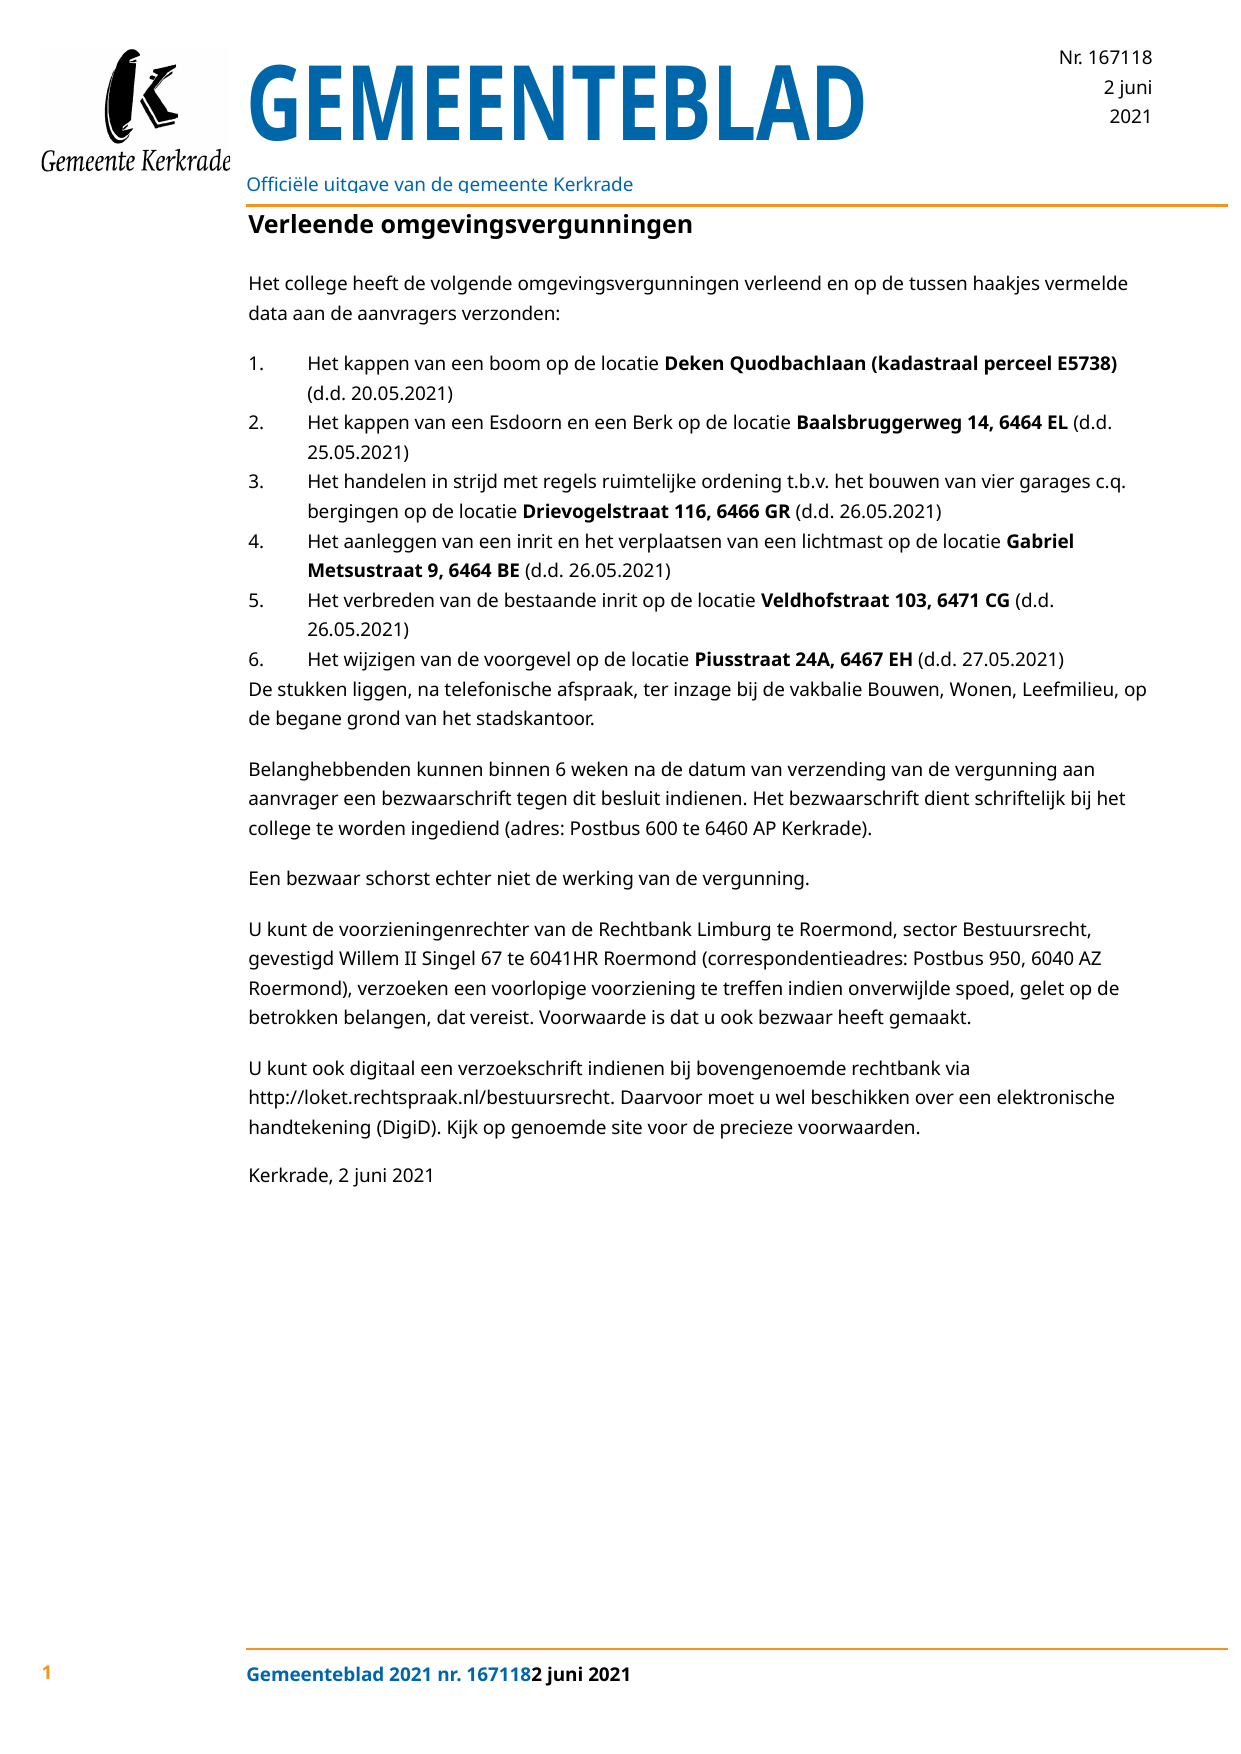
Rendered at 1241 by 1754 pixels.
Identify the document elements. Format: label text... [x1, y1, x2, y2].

list Het aanleggen van een inrit en het verplaatsen van een lichtmast op de locatie Gabriel Metsustraat 9, 6464 BE (d.d. 26.05.2021) [248, 528, 1152, 583]
text U kunt ook digitaal een verzoekschrift indienen bij bovengenoemde rechtbank via http://loket.rechtspraak.nl/bestuursrecht. Daarvoor moet u wel beschikken over een elektronische handtekening (DigiD). Kijk op genoemde site voor de precieze voorwaarden. [248, 1055, 1152, 1140]
text De stukken liggen, na telefonische afspraak, ter inzage bij de vakbalie Bouwen, Wonen, Leefmilieu, op de begane grond van het stadskantoor. [248, 676, 1152, 731]
text Het college heeft de volgende omgevingsvergunningen verleend en op de tussen haakjes vermelde data aan de aanvragers verzonden: [248, 270, 1152, 326]
list Het handelen in strijd met regels ruimtelijke ordening t.b.v. het bouwen van vier garages c.q. bergingen op de locatie Drievogelstraat 116, 6466 GR (d.d. 26.05.2021) [248, 469, 1152, 524]
text Kerkrade, 2 juni 2021 [248, 1162, 1152, 1188]
picture [41, 47, 231, 172]
list Het kappen van een Esdoorn en een Berk op de locatie Baalsbruggerweg 14, 6464 EL (d.d. 25.05.2021) [248, 409, 1152, 465]
text U kunt de voorzieningenrechter van de Rechtbank Limburg te Roermond, sector Bestuursrecht, gevestigd Willem II Singel 67 te 6041HR Roermond (correspondentieadres: Postbus 950, 6040 AZ Roermond), verzoeken een voorlopige voorziening te treffen indien onverwijlde spoed, gelet op de betrokken belangen, dat vereist. Voorwaarde is dat u ook bezwaar heeft gemaakt. [248, 916, 1152, 1030]
list Het wijzigen van de voorgevel op de locatie Piusstraat 24A, 6467 EH (d.d. 27.05.2021) [248, 646, 1152, 672]
text Belanghebbenden kunnen binnen 6 weken na de datum van verzending van de vergunning aan aanvrager een bezwaarschrift tegen dit besluit indienen. Het bezwaarschrift dient schriftelijk bij het college te worden ingediend (adres: Postbus 600 te 6460 AP Kerkrade). [248, 756, 1152, 841]
list Het kappen van een boom op de locatie Deken Quodbachlaan (kadastraal perceel E5738) (d.d. 20.05.2021) [248, 350, 1152, 406]
text Verleende omgevingsvergunningen [248, 207, 1152, 241]
list Het verbreden van de bestaande inrit op de locatie Veldhofstraat 103, 6471 CG (d.d. 26.05.2021) [248, 587, 1152, 642]
text Een bezwaar schorst echter niet de werking van de vergunning. [248, 865, 1152, 891]
